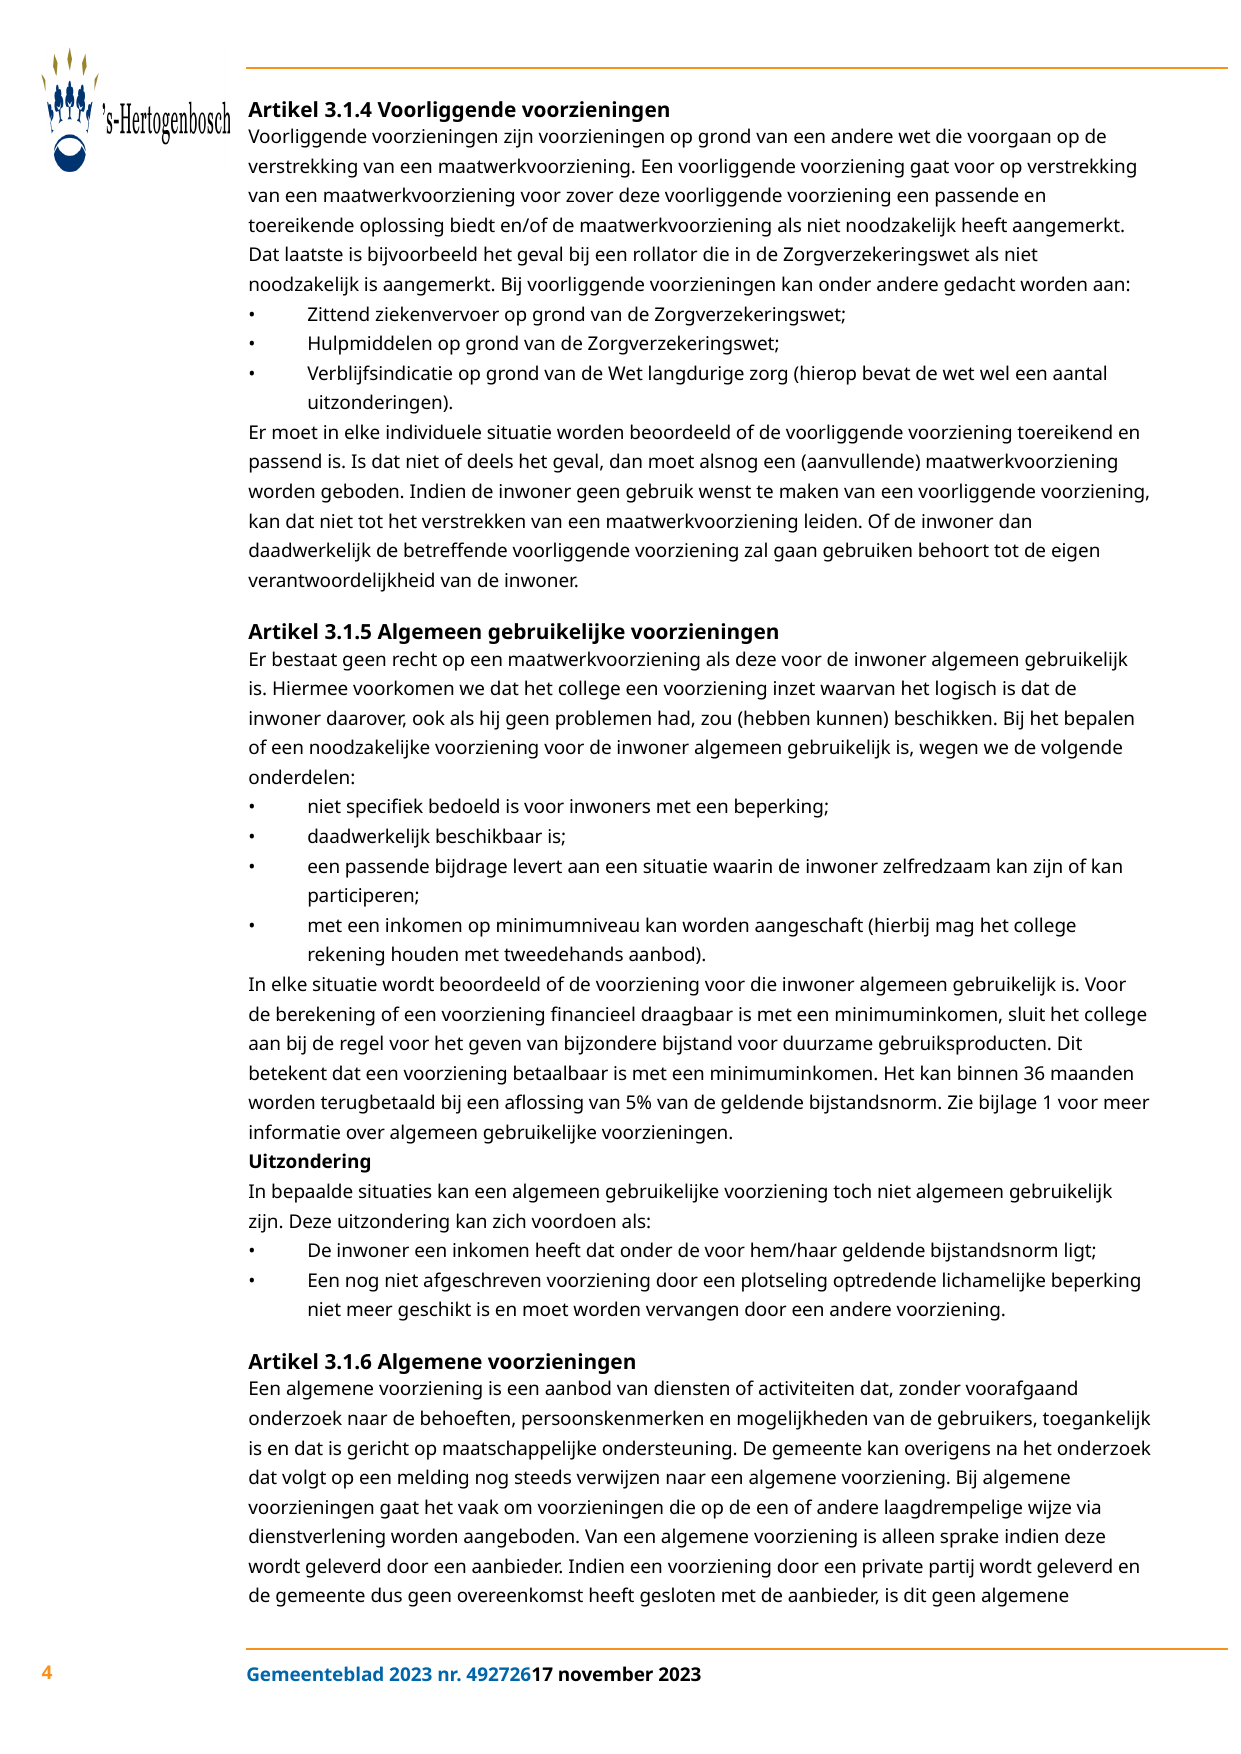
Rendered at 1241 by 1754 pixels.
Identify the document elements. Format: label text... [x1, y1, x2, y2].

text Voorliggende voorzieningen zijn voorzieningen op grond van een andere wet die voorgaan op de verstrekking van een maatwerkvoorziening. Een voorliggende voorziening gaat voor op verstrekking van een maatwerkvoorziening voor zover deze voorliggende voorziening een passende en toereikende oplossing biedt en/of de maatwerkvoorziening als niet noodzakelijk heeft aangemerkt. Dat laatste is bijvoorbeeld het geval bij een rollator die in de Zorgverzekeringswet als niet noodzakelijk is aangemerkt. Bij voorliggende voorzieningen kan onder andere gedacht worden aan: [248, 123, 1152, 297]
list Verblijfsindicatie op grond van de Wet langdurige zorg (hierop bevat de wet wel een aantal uitzonderingen). [248, 360, 1152, 415]
text Er moet in elke individuele situatie worden beoordeeld of de voorliggende voorziening toereikend en passend is. Is dat niet of deels het geval, dan moet alsnog een (aanvullende) maatwerkvoorziening worden geboden. Indien de inwoner geen gebruik wenst te maken van een voorliggende voorziening, kan dat niet tot het verstrekken van een maatwerkvoorziening leiden. Of de inwoner dan daadwerkelijk de betreffende voorliggende voorziening zal gaan gebruiken behoort tot de eigen verantwoordelijkheid van de inwoner. [248, 419, 1152, 593]
list De inwoner een inkomen heeft dat onder de voor hem/haar geldende bijstandsnorm ligt; [248, 1237, 1152, 1263]
list niet specifiek bedoeld is voor inwoners met een beperking; [248, 794, 1152, 819]
list daadwerkelijk beschikbaar is; [248, 823, 1152, 849]
list Een nog niet afgeschreven voorziening door een plotseling optredende lichamelijke beperking niet meer geschikt is en moet worden vervangen door een andere voorziening. [248, 1267, 1152, 1322]
text In elke situatie wordt beoordeeld of de voorziening voor die inwoner algemeen gebruikelijk is. Voor de berekening of een voorziening financieel draagbaar is met een minimuminkomen, sluit het college aan bij de regel voor het geven van bijzondere bijstand voor duurzame gebruiksproducten. Dit betekent dat een voorziening betaalbaar is met een minimuminkomen. Het kan binnen 36 maanden worden terugbetaald bij een aflossing van 5% van de geldende bijstandsnorm. Zie bijlage 1 voor meer informatie over algemeen gebruikelijke voorzieningen. [248, 971, 1152, 1145]
text Een algemene voorziening is een aanbod van diensten of activiteiten dat, zonder voorafgaand onderzoek naar de behoeften, persoonskenmerken en mogelijkheden van de gebruikers, toegankelijk is en dat is gericht op maatschappelijke ondersteuning. De gemeente kan overigens na het onderzoek dat volgt op een melding nog steeds verwijzen naar een algemene voorziening. Bij algemene voorzieningen gaat het vaak om voorzieningen die op de een of andere laagdrempelige wijze via dienstverlening worden aangeboden. Van een algemene voorziening is alleen sprake indien deze wordt geleverd door een aanbieder. Indien een voorziening door een private partij wordt geleverd en de gemeente dus geen overeenkomst heeft gesloten met de aanbieder, is dit geen algemene [248, 1376, 1152, 1608]
picture [41, 47, 231, 172]
list Hulpmiddelen op grond van de Zorgverzekeringswet; [248, 330, 1152, 356]
text Uitzondering [248, 1149, 1152, 1174]
text Artikel 3.1.6 Algemene voorzieningen [248, 1347, 1152, 1376]
text Artikel 3.1.5 Algemeen gebruikelijke voorzieningen [248, 617, 1152, 646]
list Zittend ziekenvervoer op grond van de Zorgverzekeringswet; [248, 301, 1152, 326]
list met een inkomen op minimumniveau kan worden aangeschaft (hierbij mag het college rekening houden met tweedehands aanbod). [248, 912, 1152, 967]
text In bepaalde situaties kan een algemeen gebruikelijke voorziening toch niet algemeen gebruikelijk zijn. Deze uitzondering kan zich voordoen als: [248, 1178, 1152, 1234]
text Er bestaat geen recht op een maatwerkvoorziening als deze voor de inwoner algemeen gebruikelijk is. Hiermee voorkomen we dat het college een voorziening inzet waarvan het logisch is dat de inwoner daarover, ook als hij geen problemen had, zou (hebben kunnen) beschikken. Bij het bepalen of een noodzakelijke voorziening voor de inwoner algemeen gebruikelijk is, wegen we de volgende onderdelen: [248, 646, 1152, 790]
text Artikel 3.1.4 Voorliggende voorzieningen [248, 95, 1152, 123]
list een passende bijdrage levert aan een situatie waarin de inwoner zelfredzaam kan zijn of kan participeren; [248, 853, 1152, 908]
